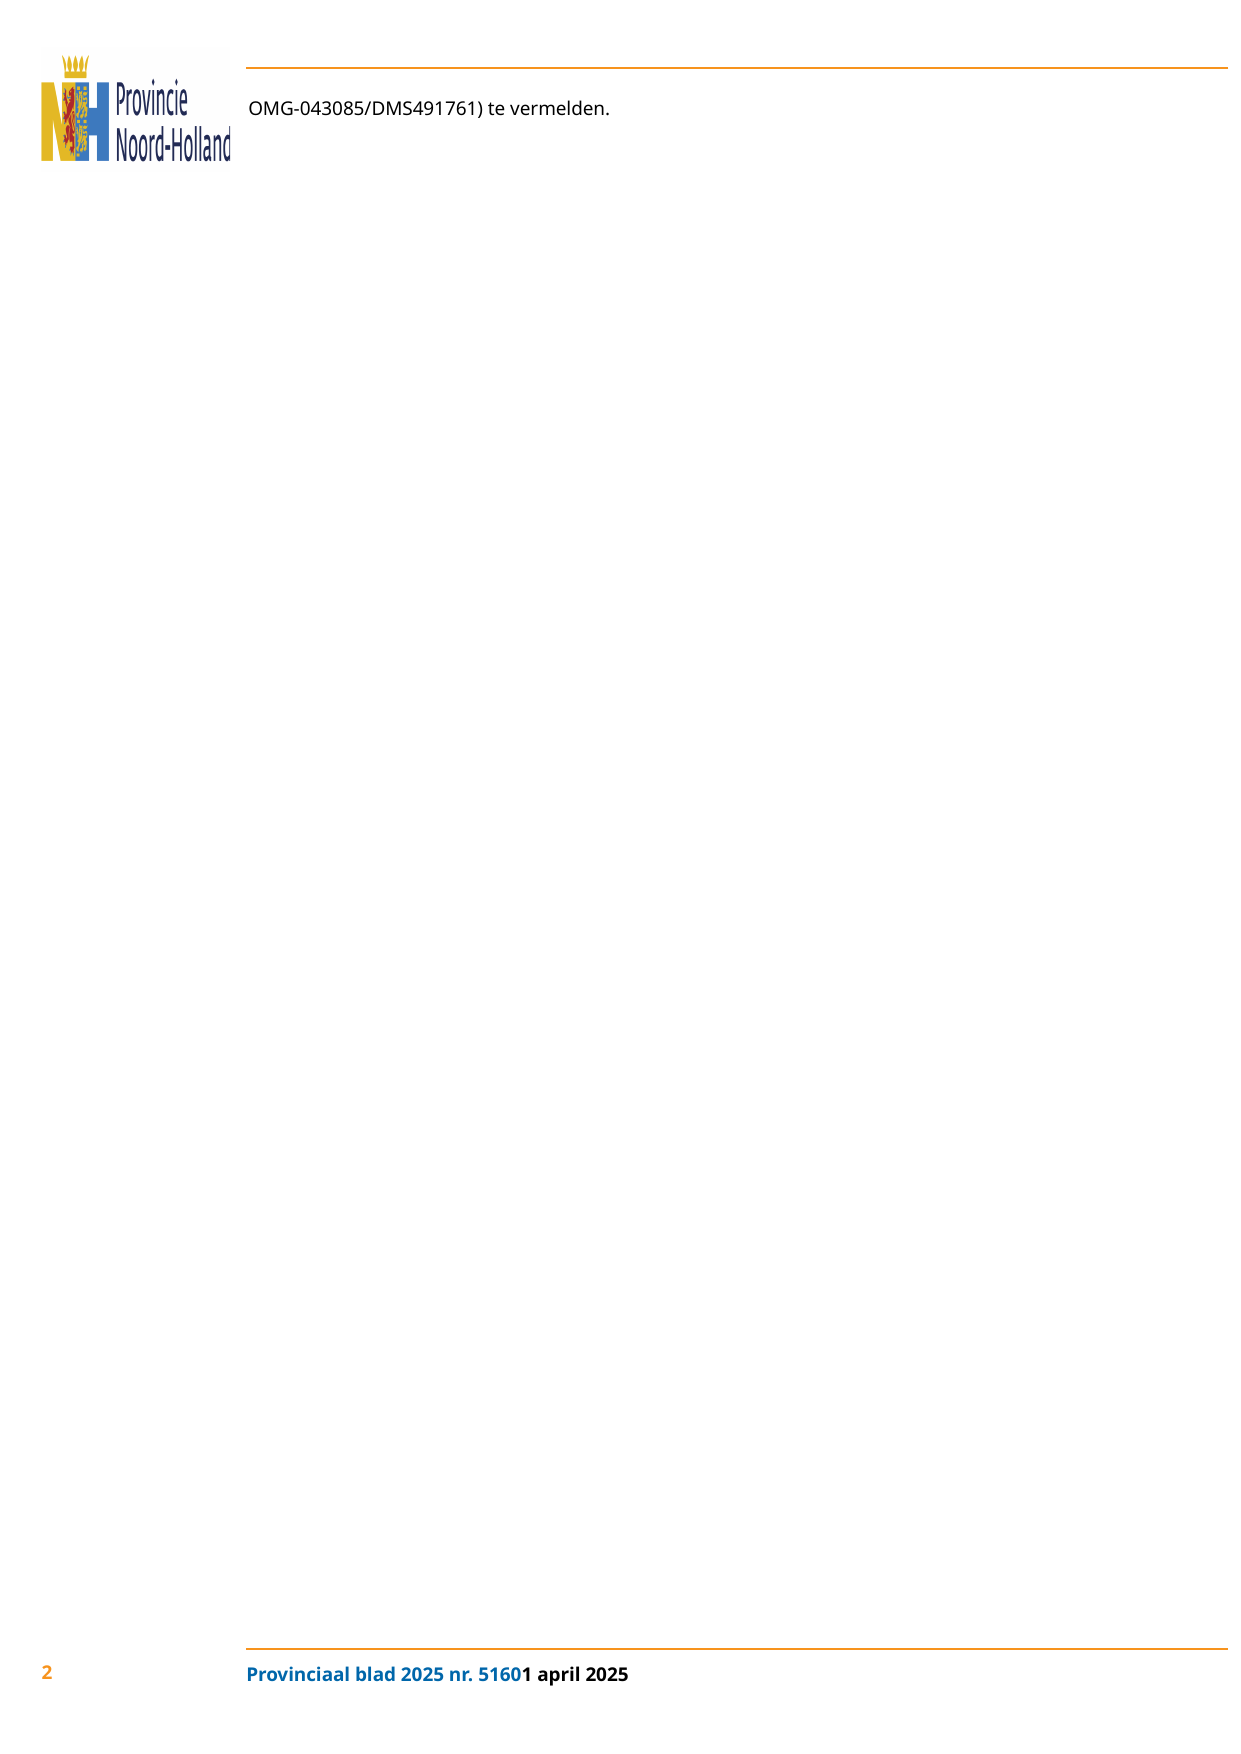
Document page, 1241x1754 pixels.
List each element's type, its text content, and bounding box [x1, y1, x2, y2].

text OMG-043085/DMS491761) te vermelden. [248, 95, 1152, 121]
picture [41, 47, 231, 172]
